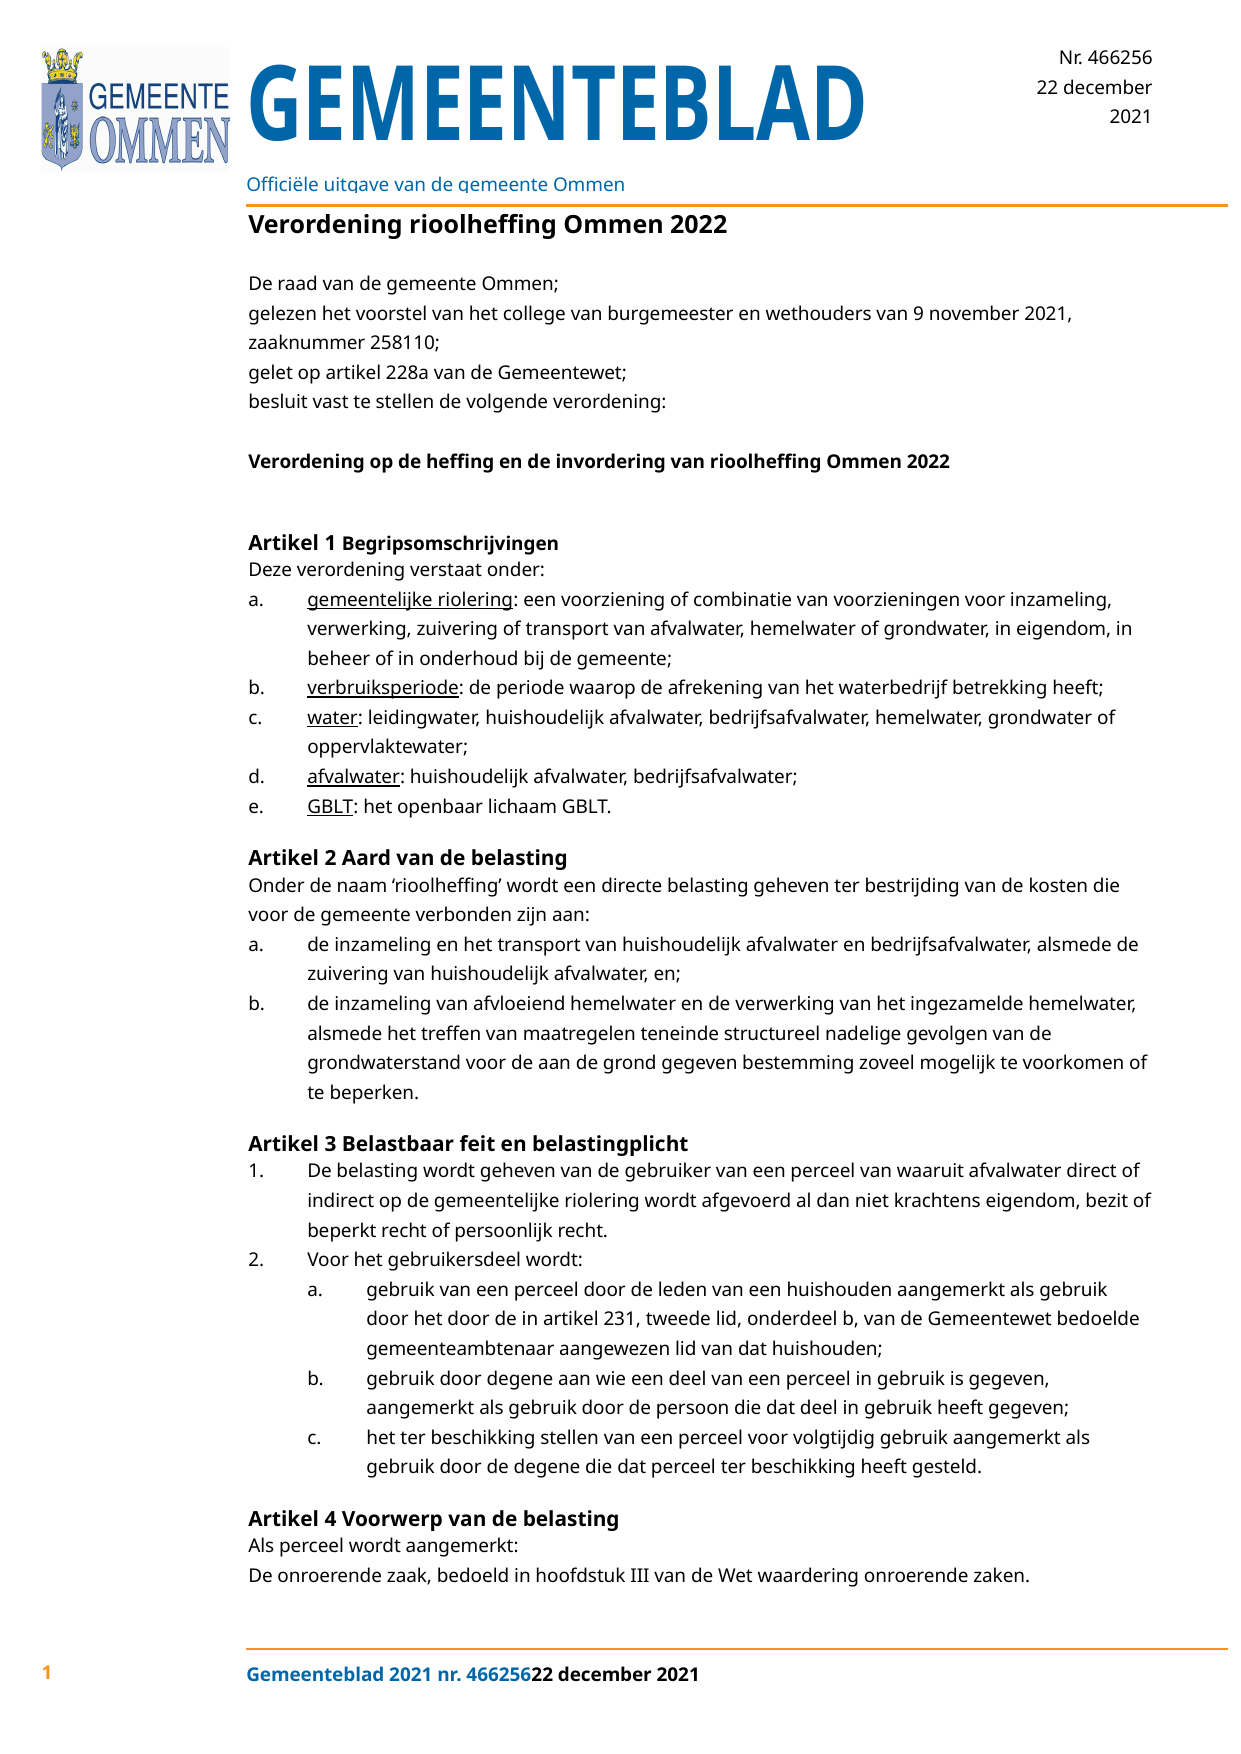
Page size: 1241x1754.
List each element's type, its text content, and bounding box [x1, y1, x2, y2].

text Verordening op de heffing en de invordering van rioolheffing Ommen 2022 [248, 448, 1152, 473]
list gebruik door degene aan wie een deel van een perceel in gebruik is gegeven, aangemerkt als gebruik door de persoon die dat deel in gebruik heeft gegeven; [307, 1365, 1152, 1420]
text Artikel 2 Aard van de belasting [248, 843, 1152, 872]
text besluit vast te stellen de volgende verordening: [248, 389, 1152, 414]
list GBLT: het openbaar lichaam GBLT. [248, 793, 1152, 819]
text Artikel 4 Voorwerp van de belasting [248, 1504, 1152, 1532]
list De belasting wordt geheven van de gebruiker van een perceel van waaruit afvalwater direct of indirect op de gemeentelijke riolering wordt afgevoerd al dan niet krachtens eigendom, bezit of beperkt recht of persoonlijk recht. [248, 1158, 1152, 1243]
text gelet op artikel 228a van de Gemeentewet; [248, 359, 1152, 385]
list Voor het gebruikersdeel wordt: [248, 1246, 1152, 1272]
text Deze verordening verstaat onder: [248, 556, 1152, 582]
text De raad van de gemeente Ommen; [248, 270, 1152, 296]
list het ter beschikking stellen van een perceel voor volgtijdig gebruik aangemerkt als gebruik door de degene die dat perceel ter beschikking heeft gesteld. [307, 1424, 1152, 1479]
list verbruiksperiode: de periode waarop de afrekening van het waterbedrijf betrekking heeft; [248, 674, 1152, 700]
text Verordening rioolheffing Ommen 2022 [248, 207, 1152, 241]
list water: leidingwater, huishoudelijk afvalwater, bedrijfsafvalwater, hemelwater, grondwater of oppervlaktewater; [248, 704, 1152, 759]
list gemeentelijke riolering: een voorziening of combinatie van voorzieningen voor inzameling, verwerking, zuivering of transport van afvalwater, hemelwater of grondwater, in eigendom, in beheer of in onderhoud bij de gemeente; [248, 586, 1152, 671]
text Als perceel wordt aangemerkt: [248, 1532, 1152, 1558]
picture [41, 47, 231, 172]
text gelezen het voorstel van het college van burgemeester en wethouders van 9 november 2021, zaaknummer 258110; [248, 300, 1152, 355]
text Artikel 1 Begripsomschrijvingen [248, 528, 1152, 556]
list de inzameling en het transport van huishoudelijk afvalwater en bedrijfsafvalwater, alsmede de zuivering van huishoudelijk afvalwater, en; [248, 931, 1152, 986]
text Onder de naam ‘rioolheffing’ wordt een directe belasting geheven ter bestrijding van de kosten die voor de gemeente verbonden zijn aan: [248, 872, 1152, 927]
text De onroerende zaak, bedoeld in hoofdstuk III van de Wet waardering onroerende zaken. [248, 1562, 1152, 1588]
list de inzameling van afvloeiend hemelwater en de verwerking van het ingezamelde hemelwater, alsmede het treffen van maatregelen teneinde structureel nadelige gevolgen van de grondwaterstand voor de aan de grond gegeven bestemming zoveel mogelijk te voorkomen of te beperken. [248, 990, 1152, 1104]
list gebruik van een perceel door de leden van een huishouden aangemerkt als gebruik door het door de in artikel 231, tweede lid, onderdeel b, van de Gemeentewet bedoelde gemeenteambtenaar aangewezen lid van dat huishouden; [307, 1276, 1152, 1361]
list afvalwater: huishoudelijk afvalwater, bedrijfsafvalwater; [248, 763, 1152, 789]
text Artikel 3 Belastbaar feit en belastingplicht [248, 1129, 1152, 1158]
